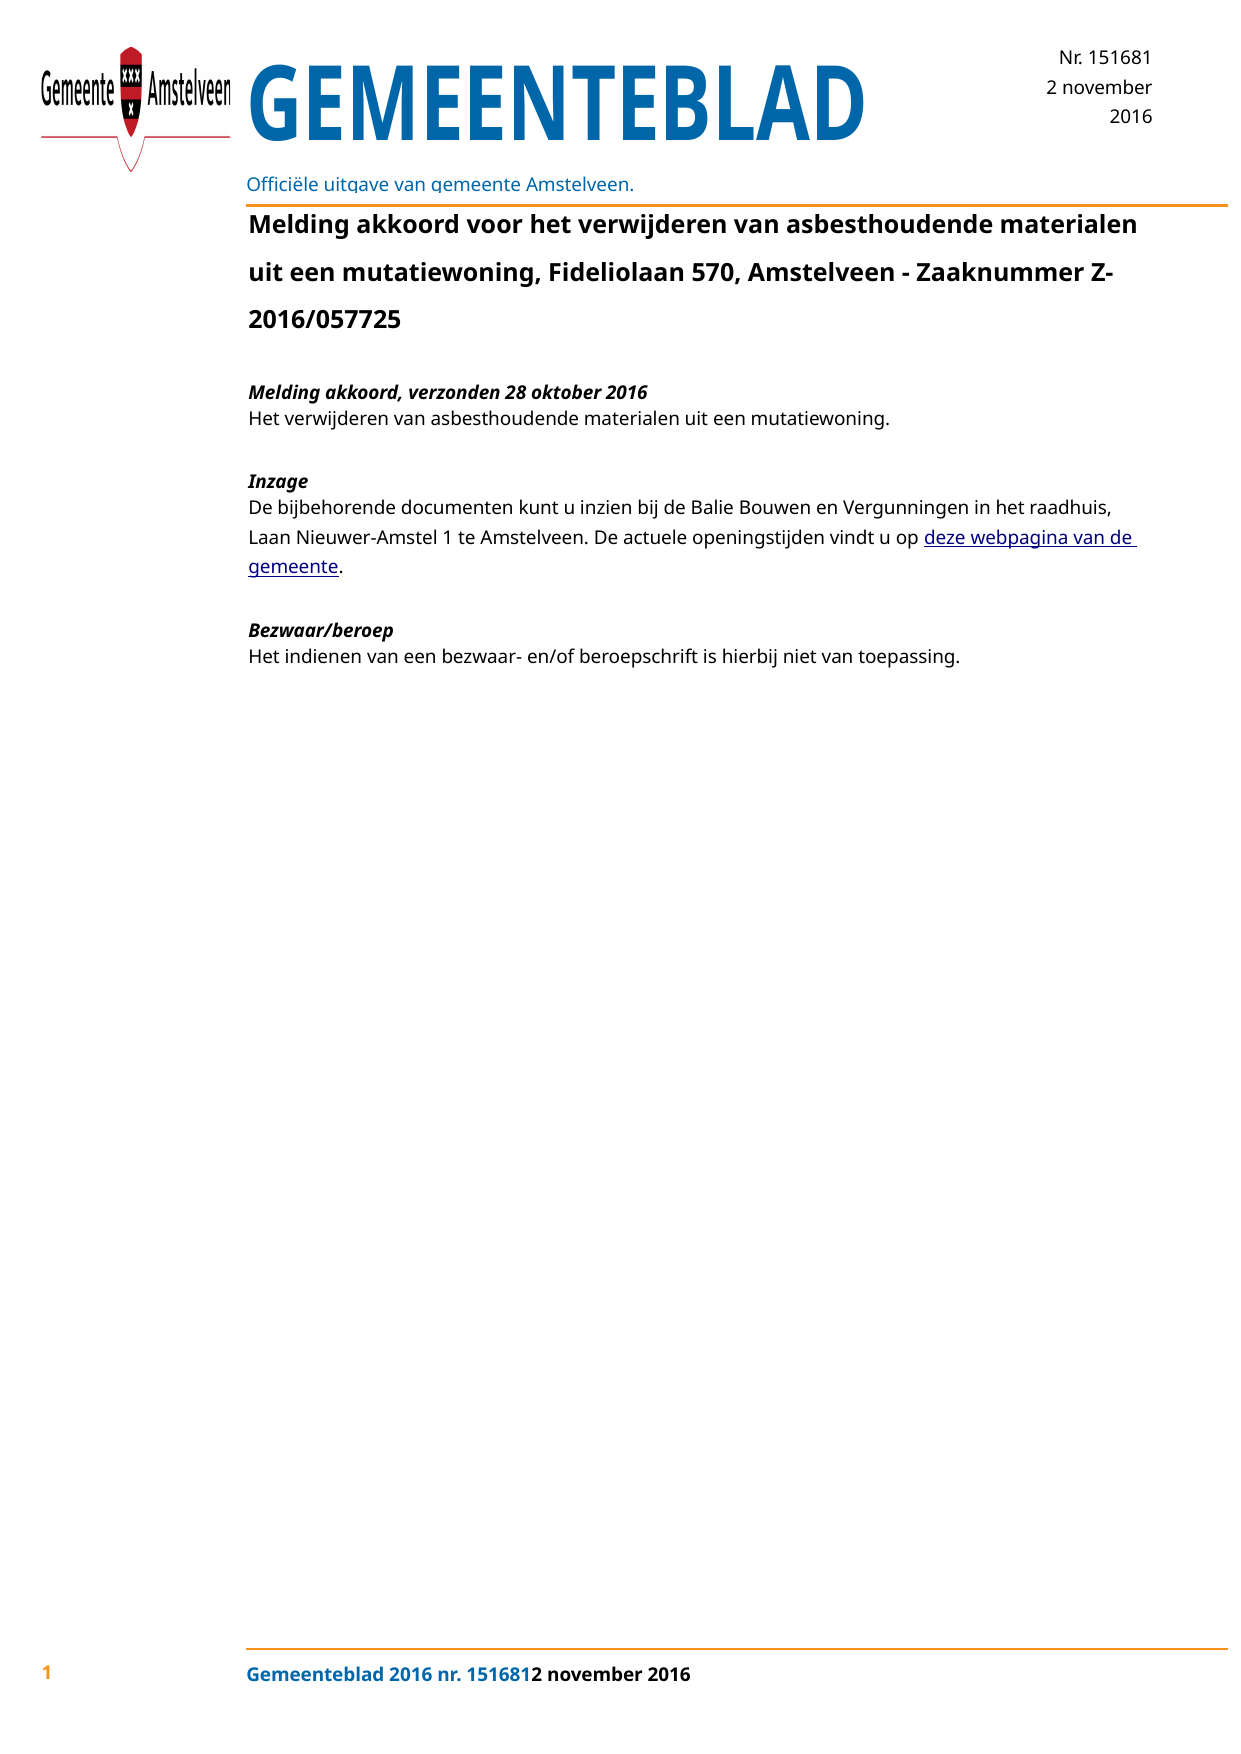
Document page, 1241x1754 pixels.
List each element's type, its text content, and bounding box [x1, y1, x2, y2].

text Melding akkoord voor het verwijderen van asbesthoudende materialen uit een mutatiewoning, Fideliolaan 570, Amstelveen - Zaaknummer Z-2016/057725 [248, 207, 1152, 336]
text De bijbehorende documenten kunt u inzien bij de Balie Bouwen en Vergunningen in het raadhuis, Laan Nieuwer-Amstel 1 te Amstelveen. De actuele openingstijden vindt u op deze webpagina van de gemeente. [248, 494, 1152, 579]
text Het indienen van een bezwaar- en/of beroepschrift is hierbij niet van toepassing. [248, 643, 1152, 669]
text Het verwijderen van asbesthoudende materialen uit een mutatiewoning. [248, 405, 1152, 431]
text Melding akkoord, verzonden 28 oktober 2016 [248, 379, 1152, 405]
text Bezwaar/beroep [248, 618, 1152, 643]
picture [41, 47, 231, 172]
text Inzage [248, 469, 1152, 494]
